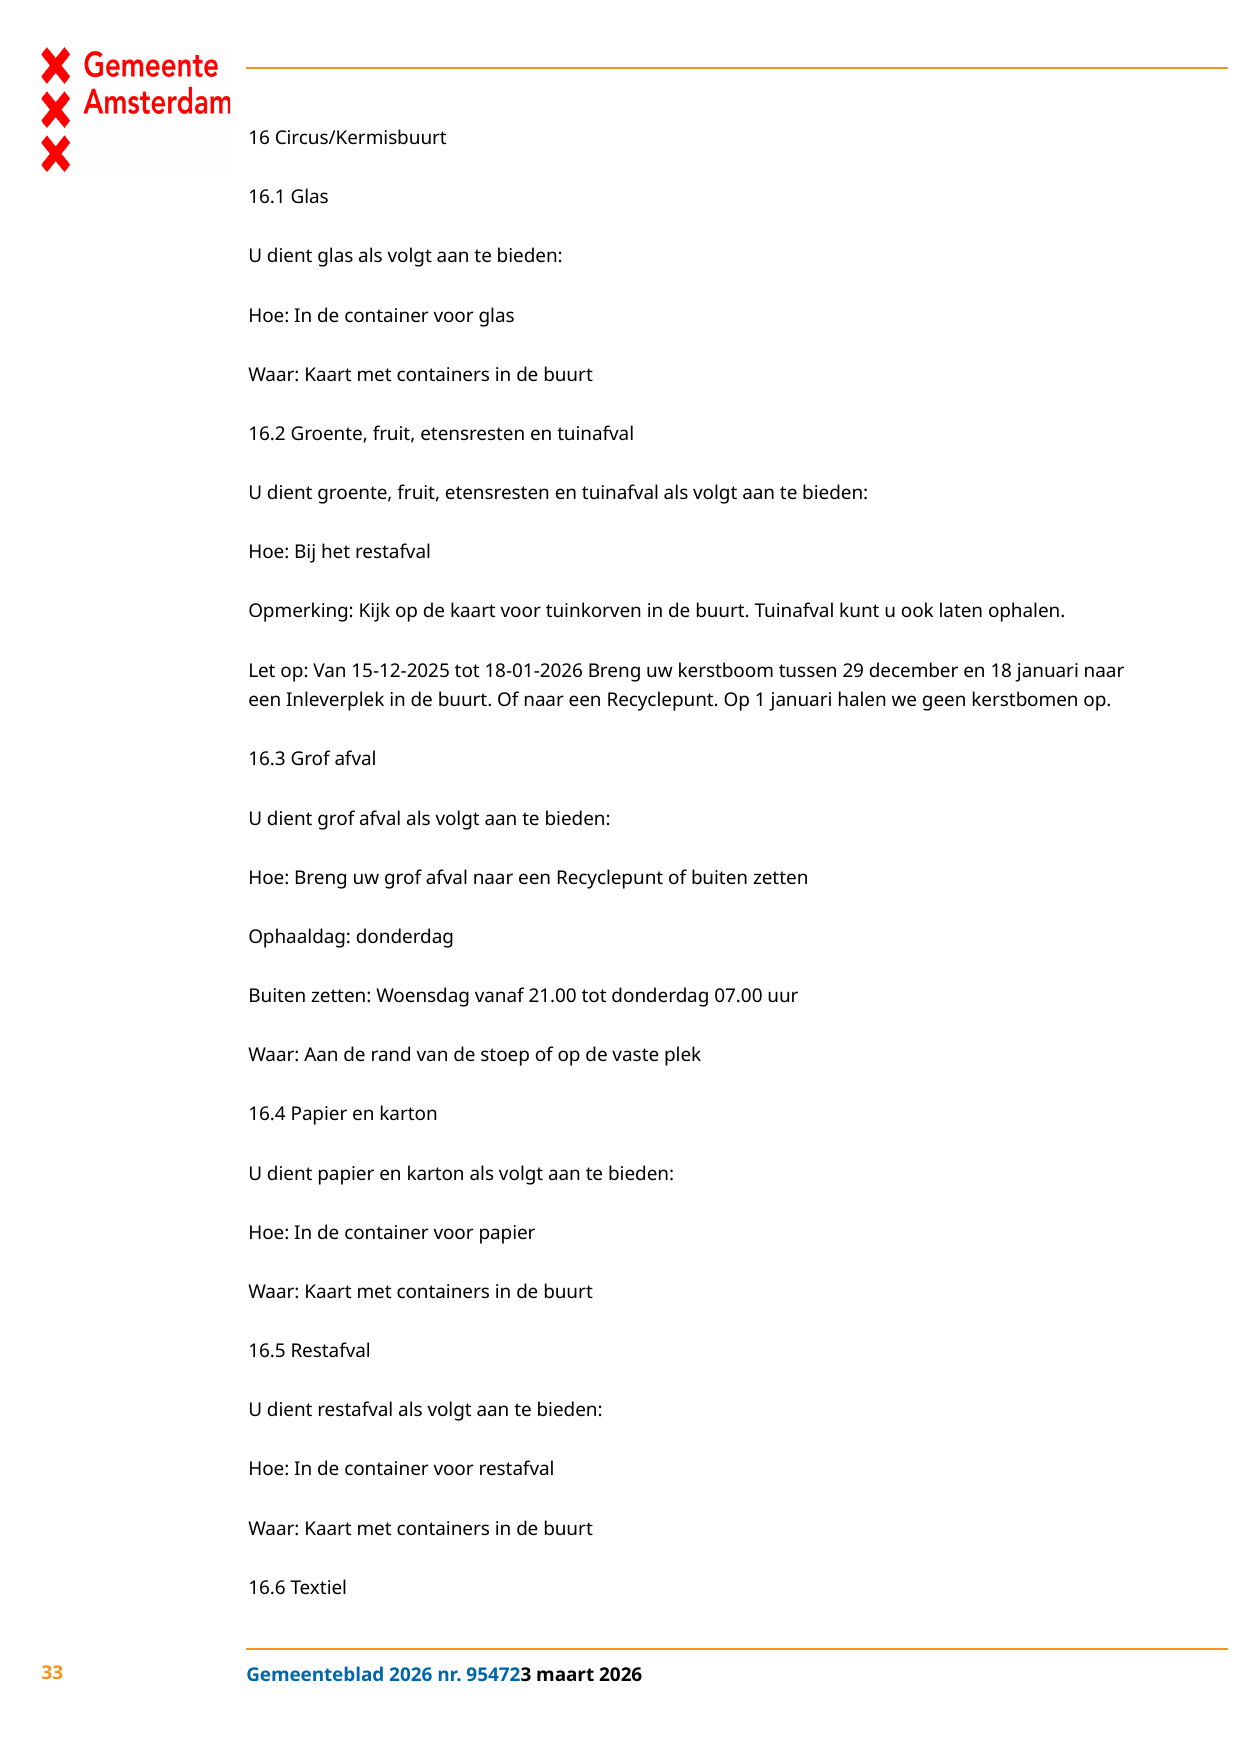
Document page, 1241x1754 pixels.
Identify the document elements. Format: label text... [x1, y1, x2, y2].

text 16.5 Restafval [248, 1337, 1152, 1363]
text 16.3 Grof afval [248, 746, 1152, 771]
text U dient grof afval als volgt aan te bieden: [248, 805, 1152, 831]
text Hoe: In de container voor papier [248, 1219, 1152, 1245]
text Hoe: In de container voor restafval [248, 1456, 1152, 1481]
text 16.2 Groente, fruit, etensresten en tuinafval [248, 420, 1152, 446]
text 16.4 Papier en karton [248, 1101, 1152, 1126]
text Let op: Van 15-12-2025 tot 18-01-2026 Breng uw kerstboom tussen 29 december en 18 januari naar een Inleverplek in de buurt. Of naar een Recyclepunt. Op 1 januari halen we geen kerstbomen op. [248, 657, 1152, 712]
text 16.1 Glas [248, 183, 1152, 209]
text Waar: Aan de rand van de stoep of op de vaste plek [248, 1041, 1152, 1067]
text 16 Circus/Kermisbuurt [248, 124, 1152, 150]
text 16.6 Textiel [248, 1574, 1152, 1600]
text Buiten zetten: Woensdag vanaf 21.00 tot donderdag 07.00 uur [248, 982, 1152, 1008]
text Hoe: Bij het restafval [248, 538, 1152, 564]
text Ophaaldag: donderdag [248, 923, 1152, 949]
text Waar: Kaart met containers in de buurt [248, 1278, 1152, 1304]
text U dient groente, fruit, etensresten en tuinafval als volgt aan te bieden: [248, 479, 1152, 505]
text Hoe: Breng uw grof afval naar een Recyclepunt of buiten zetten [248, 864, 1152, 890]
text Waar: Kaart met containers in de buurt [248, 1515, 1152, 1541]
text Opmerking: Kijk op de kaart voor tuinkorven in de buurt. Tuinafval kunt u ook laten ophalen. [248, 598, 1152, 623]
text U dient restafval als volgt aan te bieden: [248, 1396, 1152, 1422]
text Hoe: In de container voor glas [248, 302, 1152, 328]
text U dient glas als volgt aan te bieden: [248, 243, 1152, 268]
text U dient papier en karton als volgt aan te bieden: [248, 1160, 1152, 1186]
picture [41, 47, 231, 172]
text Waar: Kaart met containers in de buurt [248, 361, 1152, 387]
